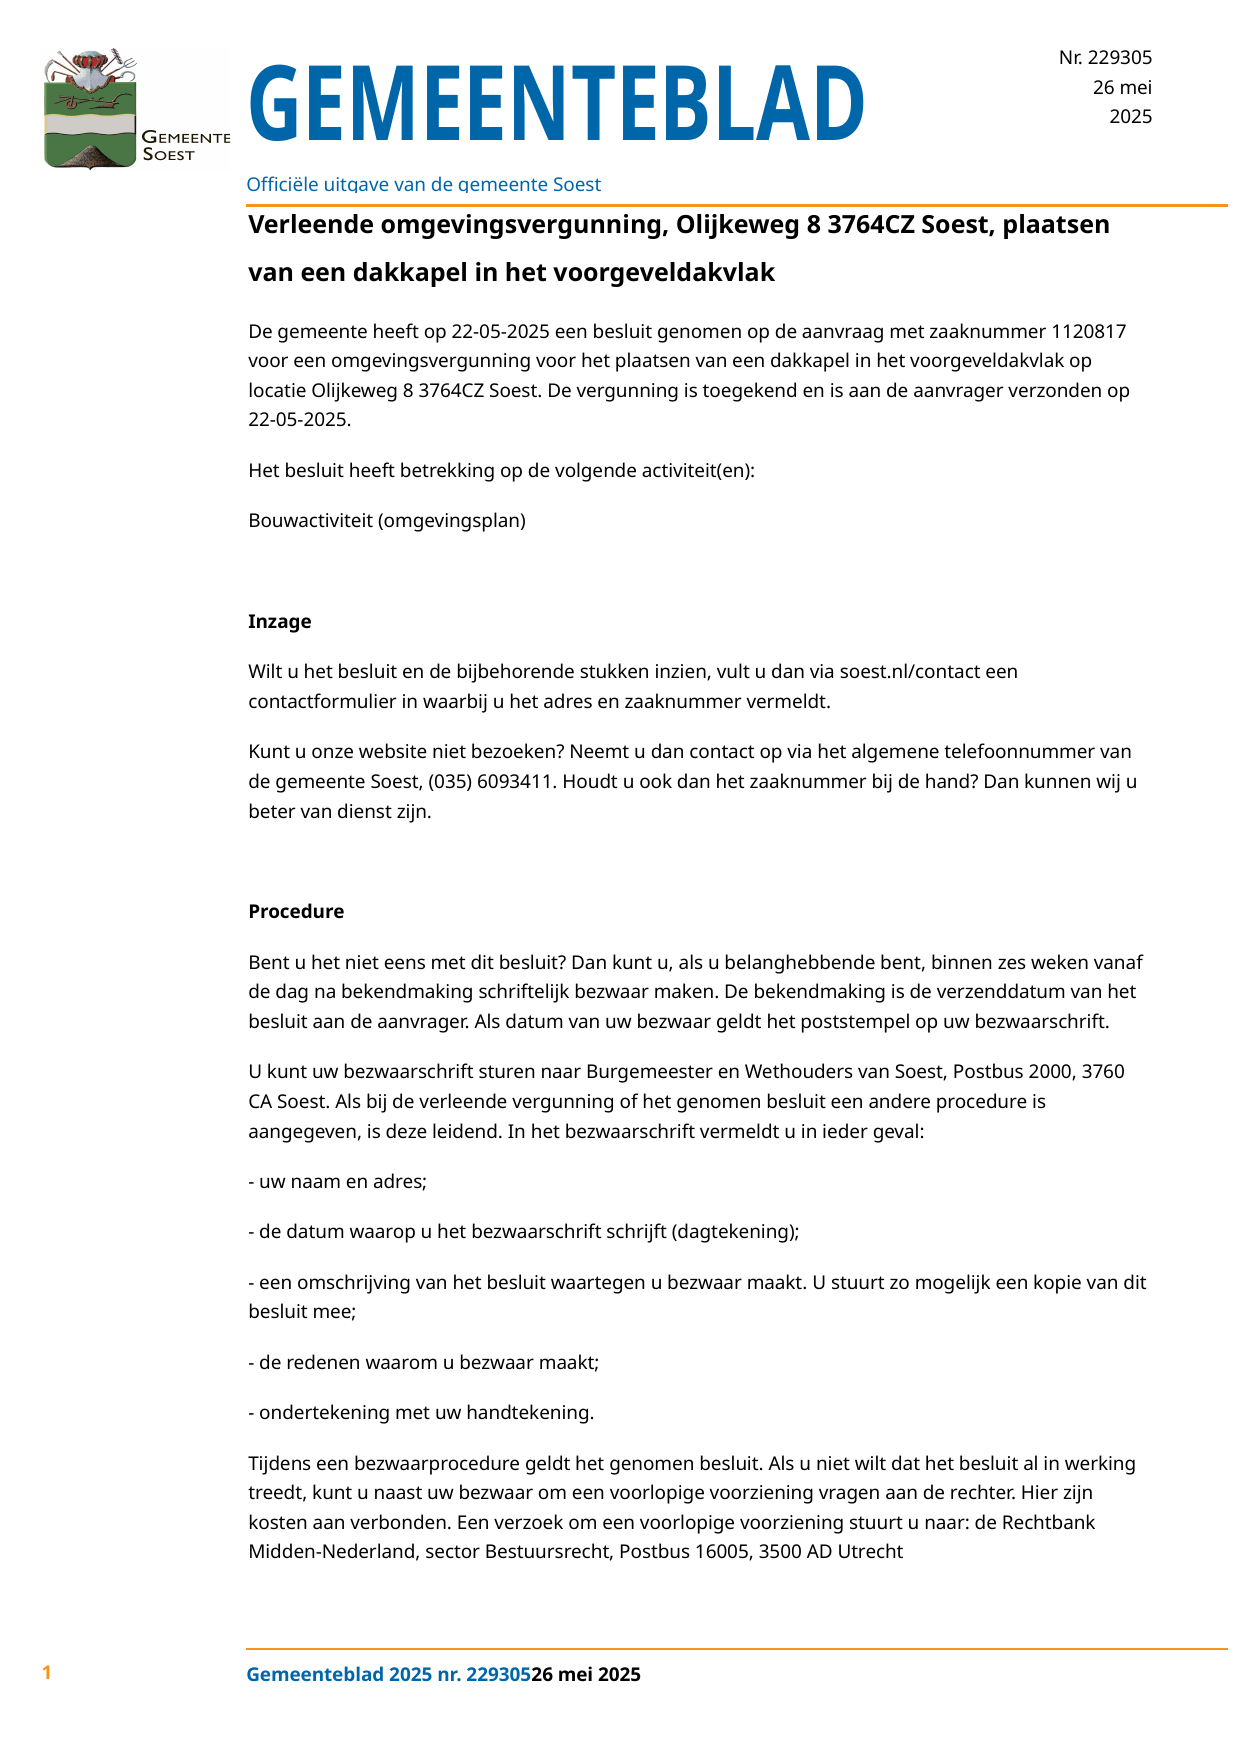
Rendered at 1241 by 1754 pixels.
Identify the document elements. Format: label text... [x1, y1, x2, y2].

text U kunt uw bezwaarschrift sturen naar Burgemeester en Wethouders van Soest, Postbus 2000, 3760 CA Soest. Als bij de verleende vergunning of het genomen besluit een andere procedure is aangegeven, is deze leidend. In het bezwaarschrift vermeldt u in ieder geval: [248, 1059, 1152, 1144]
text Verleende omgevingsvergunning, Olijkeweg 8 3764CZ Soest, plaatsen van een dakkapel in het voorgeveldakvlak [248, 207, 1152, 288]
text - de datum waarop u het bezwaarschrift schrijft (dagtekening); [248, 1219, 1152, 1244]
text De gemeente heeft op 22-05-2025 een besluit genomen op de aanvraag met zaaknummer 1120817 voor een omgevingsvergunning voor het plaatsen van een dakkapel in het voorgeveldakvlak op locatie Olijkeweg 8 3764CZ Soest. De vergunning is toegekend en is aan de aanvrager verzonden op 22-05-2025. [248, 318, 1152, 432]
text Wilt u het besluit en de bijbehorende stukken inzien, vult u dan via soest.nl/contact een contactformulier in waarbij u het adres en zaaknummer vermeldt. [248, 659, 1152, 714]
text - een omschrijving van het besluit waartegen u bezwaar maakt. U stuurt zo mogelijk een kopie van dit besluit mee; [248, 1269, 1152, 1324]
text Het besluit heeft betrekking op de volgende activiteit(en): [248, 457, 1152, 483]
text Bent u het niet eens met dit besluit? Dan kunt u, als u belanghebbende bent, binnen zes weken vanaf de dag na bekendmaking schriftelijk bezwaar maken. De bekendmaking is de verzenddatum van het besluit aan de aanvrager. Als datum van uw bezwaar geldt het poststempel op uw bezwaarschrift. [248, 949, 1152, 1034]
text Procedure [248, 899, 1152, 924]
text Tijdens een bezwaarprocedure geldt het genomen besluit. Als u niet wilt dat het besluit al in werking treedt, kunt u naast uw bezwaar om een voorlopige voorziening vragen aan de rechter. Hier zijn kosten aan verbonden. Een verzoek om een voorlopige voorziening stuurt u naar: de Rechtbank Midden-Nederland, sector Bestuursrecht, Postbus 16005, 3500 AD Utrecht [248, 1450, 1152, 1564]
text - uw naam en adres; [248, 1168, 1152, 1194]
text Inzage [248, 608, 1152, 634]
text - de redenen waarom u bezwaar maakt; [248, 1349, 1152, 1375]
text - ondertekening met uw handtekening. [248, 1399, 1152, 1425]
text Kunt u onze website niet bezoeken? Neemt u dan contact op via het algemene telefoonnummer van de gemeente Soest, (035) 6093411. Houdt u ook dan het zaaknummer bij de hand? Dan kunnen wij u beter van dienst zijn. [248, 739, 1152, 824]
text Bouwactiviteit (omgevingsplan) [248, 507, 1152, 533]
picture [41, 47, 231, 172]
